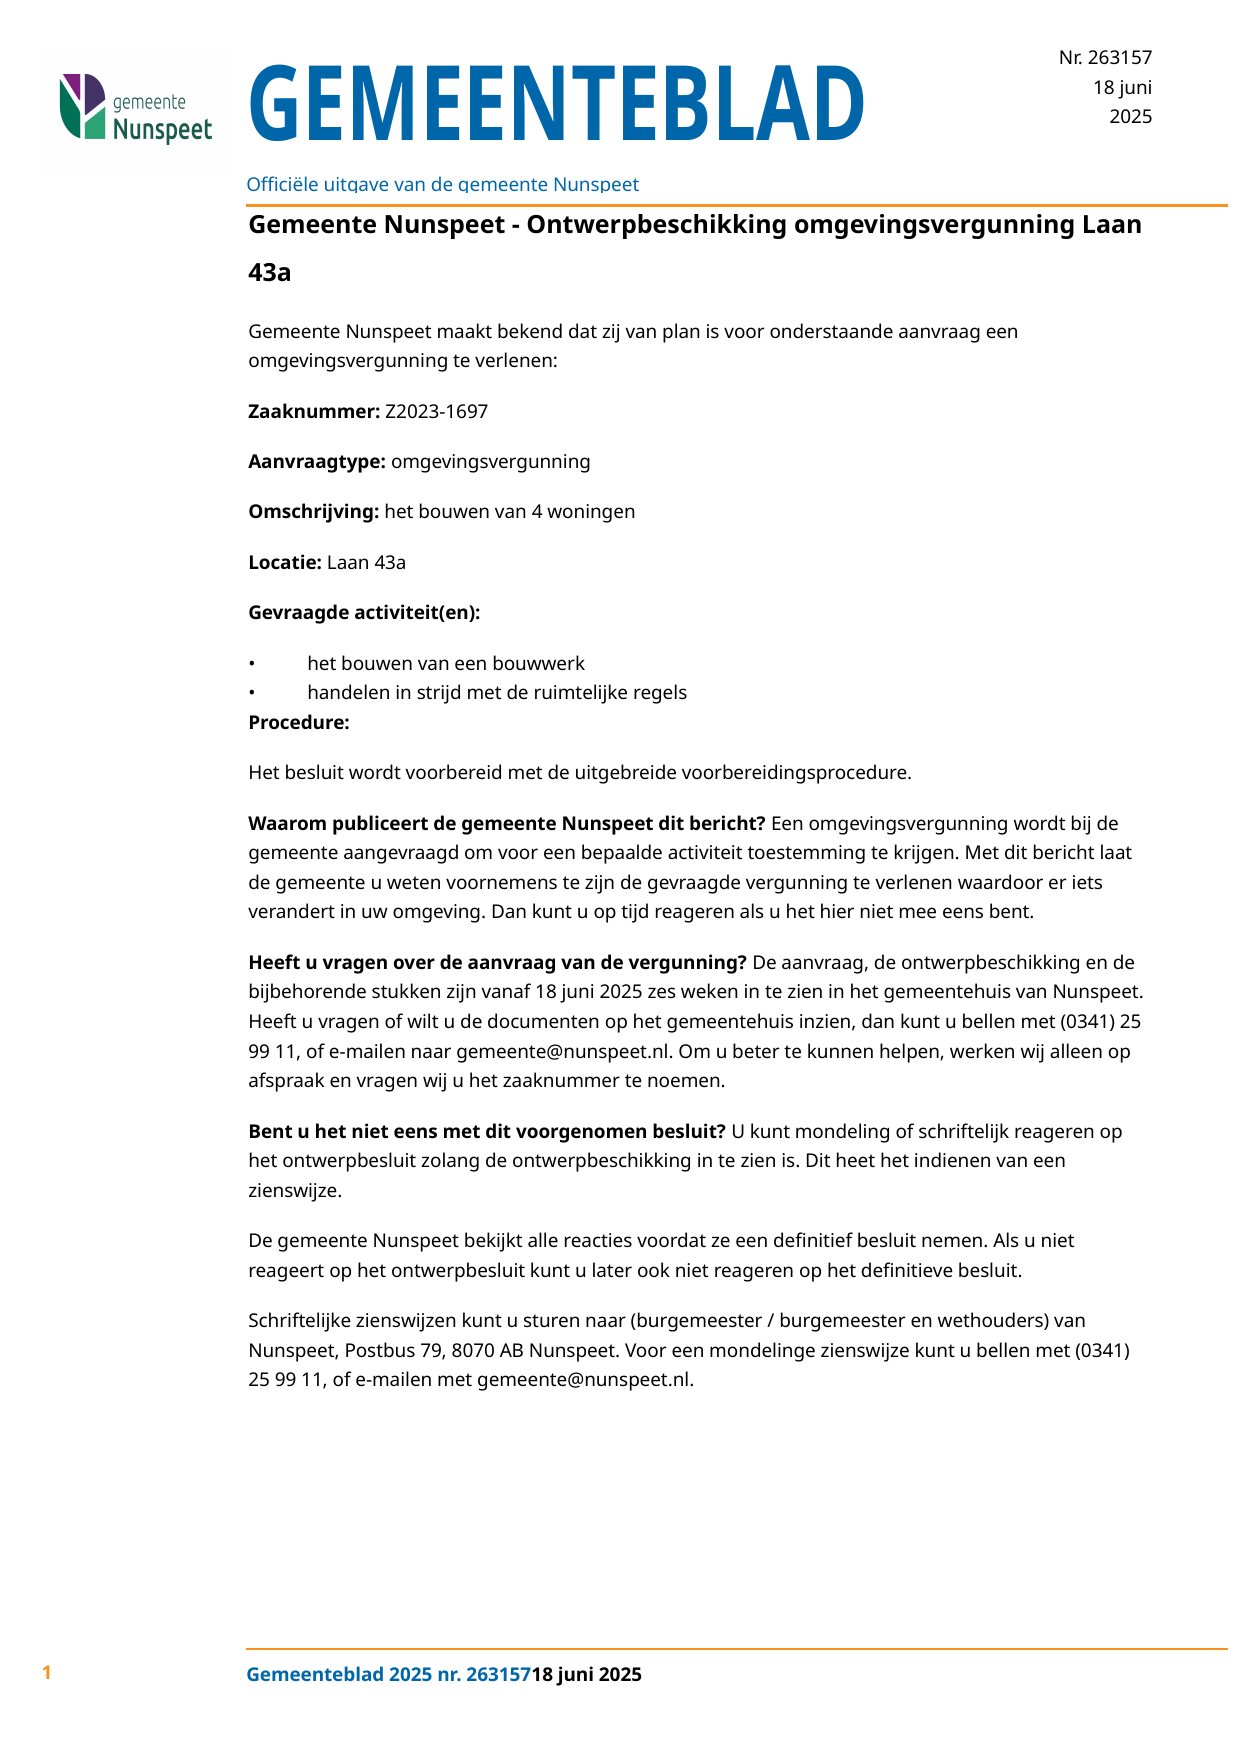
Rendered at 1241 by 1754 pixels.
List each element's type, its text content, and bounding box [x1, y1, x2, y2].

text Bent u het niet eens met dit voorgenomen besluit? U kunt mondeling of schriftelijk reageren op het ontwerpbesluit zolang de ontwerpbeschikking in te zien is. Dit heet het indienen van een zienswijze. [248, 1118, 1152, 1203]
text Gevraagde activiteit(en): [248, 599, 1152, 625]
text Omschrijving: het bouwen van 4 woningen [248, 499, 1152, 524]
text Het besluit wordt voorbereid met de uitgebreide voorbereidingsprocedure. [248, 759, 1152, 785]
text Locatie: Laan 43a [248, 549, 1152, 575]
text Zaaknummer: Z2023-1697 [248, 398, 1152, 424]
list handelen in strijd met de ruimtelijke regels [248, 679, 1152, 705]
text Procedure: [248, 709, 1152, 735]
text Aanvraagtype: omgevingsvergunning [248, 448, 1152, 474]
text Gemeente Nunspeet - Ontwerpbeschikking omgevingsvergunning Laan 43a [248, 207, 1152, 288]
text De gemeente Nunspeet bekijkt alle reacties voordat ze een definitief besluit nemen. Als u niet reageert op het ontwerpbesluit kunt u later ook niet reageren op het definitieve besluit. [248, 1227, 1152, 1283]
list het bouwen van een bouwwerk [248, 650, 1152, 676]
text Waarom publiceert de gemeente Nunspeet dit bericht? Een omgevingsvergunning wordt bij de gemeente aangevraagd om voor een bepaalde activiteit toestemming te krijgen. Met dit bericht laat de gemeente u weten voornemens te zijn de gevraagde vergunning te verlenen waardoor er iets verandert in uw omgeving. Dan kunt u op tijd reageren als u het hier niet mee eens bent. [248, 810, 1152, 924]
text Gemeente Nunspeet maakt bekend dat zij van plan is voor onderstaande aanvraag een omgevingsvergunning te verlenen: [248, 318, 1152, 373]
text Heeft u vragen over de aanvraag van de vergunning? De aanvraag, de ontwerpbeschikking en de bijbehorende stukken zijn vanaf 18 juni 2025 zes weken in te zien in het gemeentehuis van Nunspeet. Heeft u vragen of wilt u de documenten op het gemeentehuis inzien, dan kunt u bellen met (0341) 25 99 11, of e-mailen naar gemeente@nunspeet.nl. Om u beter te kunnen helpen, werken wij alleen op afspraak en vragen wij u het zaaknummer te noemen. [248, 949, 1152, 1093]
text Schriftelijke zienswijzen kunt u sturen naar (burgemeester / burgemeester en wethouders) van Nunspeet, Postbus 79, 8070 AB Nunspeet. Voor een mondelinge zienswijze kunt u bellen met (0341) 25 99 11, of e-mailen met gemeente@nunspeet.nl. [248, 1307, 1152, 1392]
picture [41, 47, 231, 172]
